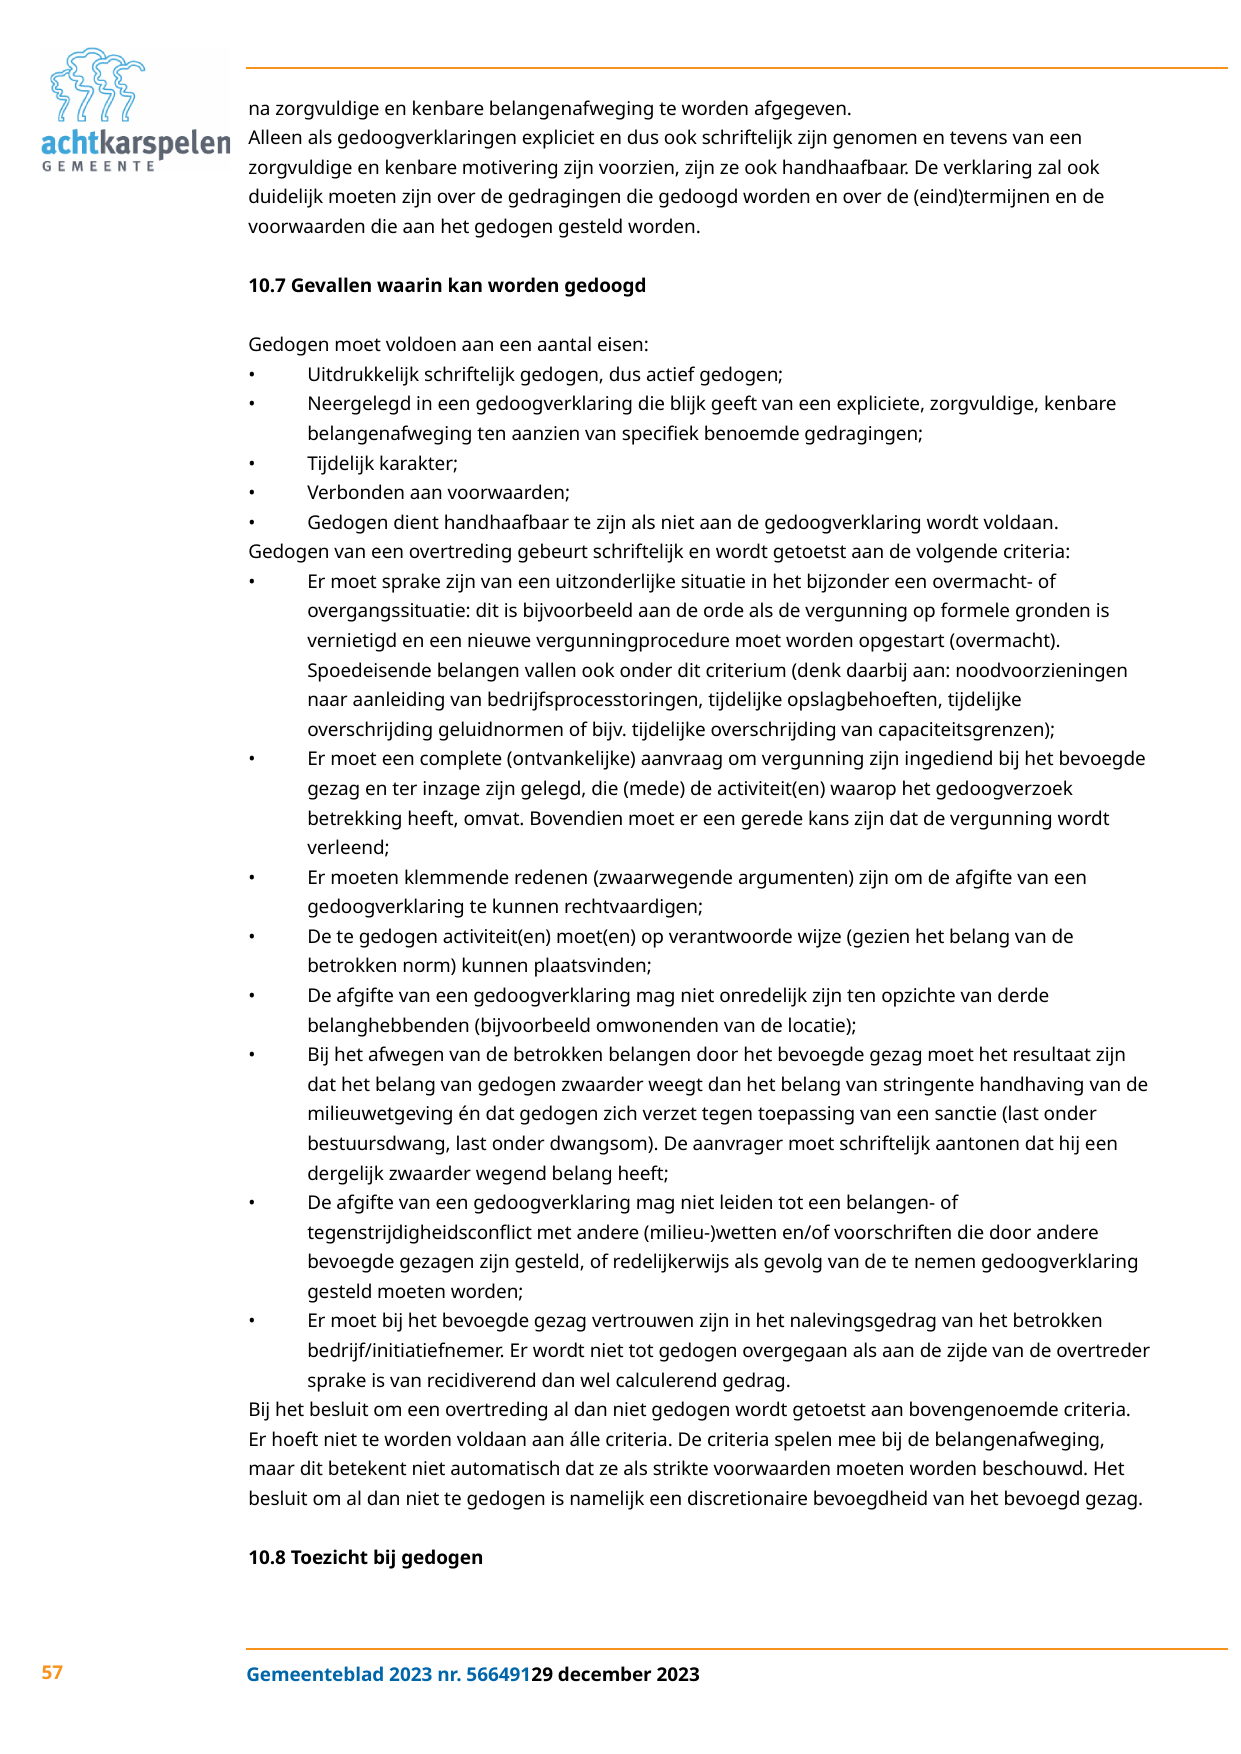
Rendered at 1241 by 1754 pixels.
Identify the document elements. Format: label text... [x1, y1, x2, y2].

text 10.8 Toezicht bij gedogen [248, 1544, 1152, 1570]
list Verbonden aan voorwaarden; [248, 479, 1152, 505]
list Gedogen dient handhaafbaar te zijn als niet aan de gedoogverklaring wordt voldaan. [248, 509, 1152, 535]
text Alleen als gedoogverklaringen expliciet en dus ook schriftelijk zijn genomen en tevens van een zorgvuldige en kenbare motivering zijn voorzien, zijn ze ook handhaafbaar. De verklaring zal ook duidelijk moeten zijn over de gedragingen die gedoogd worden en over de (eind)termijnen en de voorwaarden die aan het gedogen gesteld worden. [248, 124, 1152, 239]
text na zorgvuldige en kenbare belangenafweging te worden afgegeven. [248, 95, 1152, 121]
list Bij het afwegen van de betrokken belangen door het bevoegde gezag moet het resultaat zijn dat het belang van gedogen zwaarder weegt dan het belang van stringente handhaving van de milieuwetgeving én dat gedogen zich verzet tegen toepassing van een sanctie (last onder bestuursdwang, last onder dwangsom). De aanvrager moet schriftelijk aantonen dat hij een dergelijk zwaarder wegend belang heeft; [248, 1041, 1152, 1186]
list Er moet bij het bevoegde gezag vertrouwen zijn in het nalevingsgedrag van het betrokken bedrijf/initiatiefnemer. Er wordt niet tot gedogen overgegaan als aan de zijde van de overtreder sprake is van recidiverend dan wel calculerend gedrag. [248, 1308, 1152, 1393]
text Gedogen van een overtreding gebeurt schriftelijk en wordt getoetst aan de volgende criteria: [248, 538, 1152, 564]
list Uitdrukkelijk schriftelijk gedogen, dus actief gedogen; [248, 361, 1152, 387]
list De te gedogen activiteit(en) moet(en) op verantwoorde wijze (gezien het belang van de betrokken norm) kunnen plaatsvinden; [248, 923, 1152, 978]
list Tijdelijk karakter; [248, 450, 1152, 476]
text Gedogen moet voldoen aan een aantal eisen: [248, 331, 1152, 357]
list De afgifte van een gedoogverklaring mag niet leiden tot een belangen- of tegenstrijdigheidsconflict met andere (milieu-)wetten en/of voorschriften die door andere bevoegde gezagen zijn gesteld, of redelijkerwijs als gevolg van de te nemen gedoogverklaring gesteld moeten worden; [248, 1189, 1152, 1304]
text 10.7 Gevallen waarin kan worden gedoogd [248, 272, 1152, 298]
list Er moeten klemmende redenen (zwaarwegende argumenten) zijn om de afgifte van een gedoogverklaring te kunnen rechtvaardigen; [248, 864, 1152, 919]
picture [41, 47, 231, 172]
list Neergelegd in een gedoogverklaring die blijk geeft van een expliciete, zorgvuldige, kenbare belangenafweging ten aanzien van specifiek benoemde gedragingen; [248, 391, 1152, 446]
list De afgifte van een gedoogverklaring mag niet onredelijk zijn ten opzichte van derde belanghebbenden (bijvoorbeeld omwonenden van de locatie); [248, 982, 1152, 1038]
list Er moet sprake zijn van een uitzonderlijke situatie in het bijzonder een overmacht- of overgangssituatie: dit is bijvoorbeeld aan de orde als de vergunning op formele gronden is vernietigd en een nieuwe vergunningprocedure moet worden opgestart (overmacht). Spoedeisende belangen vallen ook onder dit criterium (denk daarbij aan: noodvoorzieningen naar aanleiding van bedrijfsprocesstoringen, tijdelijke opslagbehoeften, tijdelijke overschrijding geluidnormen of bijv. tijdelijke overschrijding van capaciteitsgrenzen); [248, 568, 1152, 742]
text Bij het besluit om een overtreding al dan niet gedogen wordt getoetst aan bovengenoemde criteria. Er hoeft niet te worden voldaan aan álle criteria. De criteria spelen mee bij de belangenafweging, maar dit betekent niet automatisch dat ze als strikte voorwaarden moeten worden beschouwd. Het besluit om al dan niet te gedogen is namelijk een discretionaire bevoegdheid van het bevoegd gezag. [248, 1396, 1152, 1511]
list Er moet een complete (ontvankelijke) aanvraag om vergunning zijn ingediend bij het bevoegde gezag en ter inzage zijn gelegd, die (mede) de activiteit(en) waarop het gedoogverzoek betrekking heeft, omvat. Bovendien moet er een gerede kans zijn dat de vergunning wordt verleend; [248, 746, 1152, 860]
